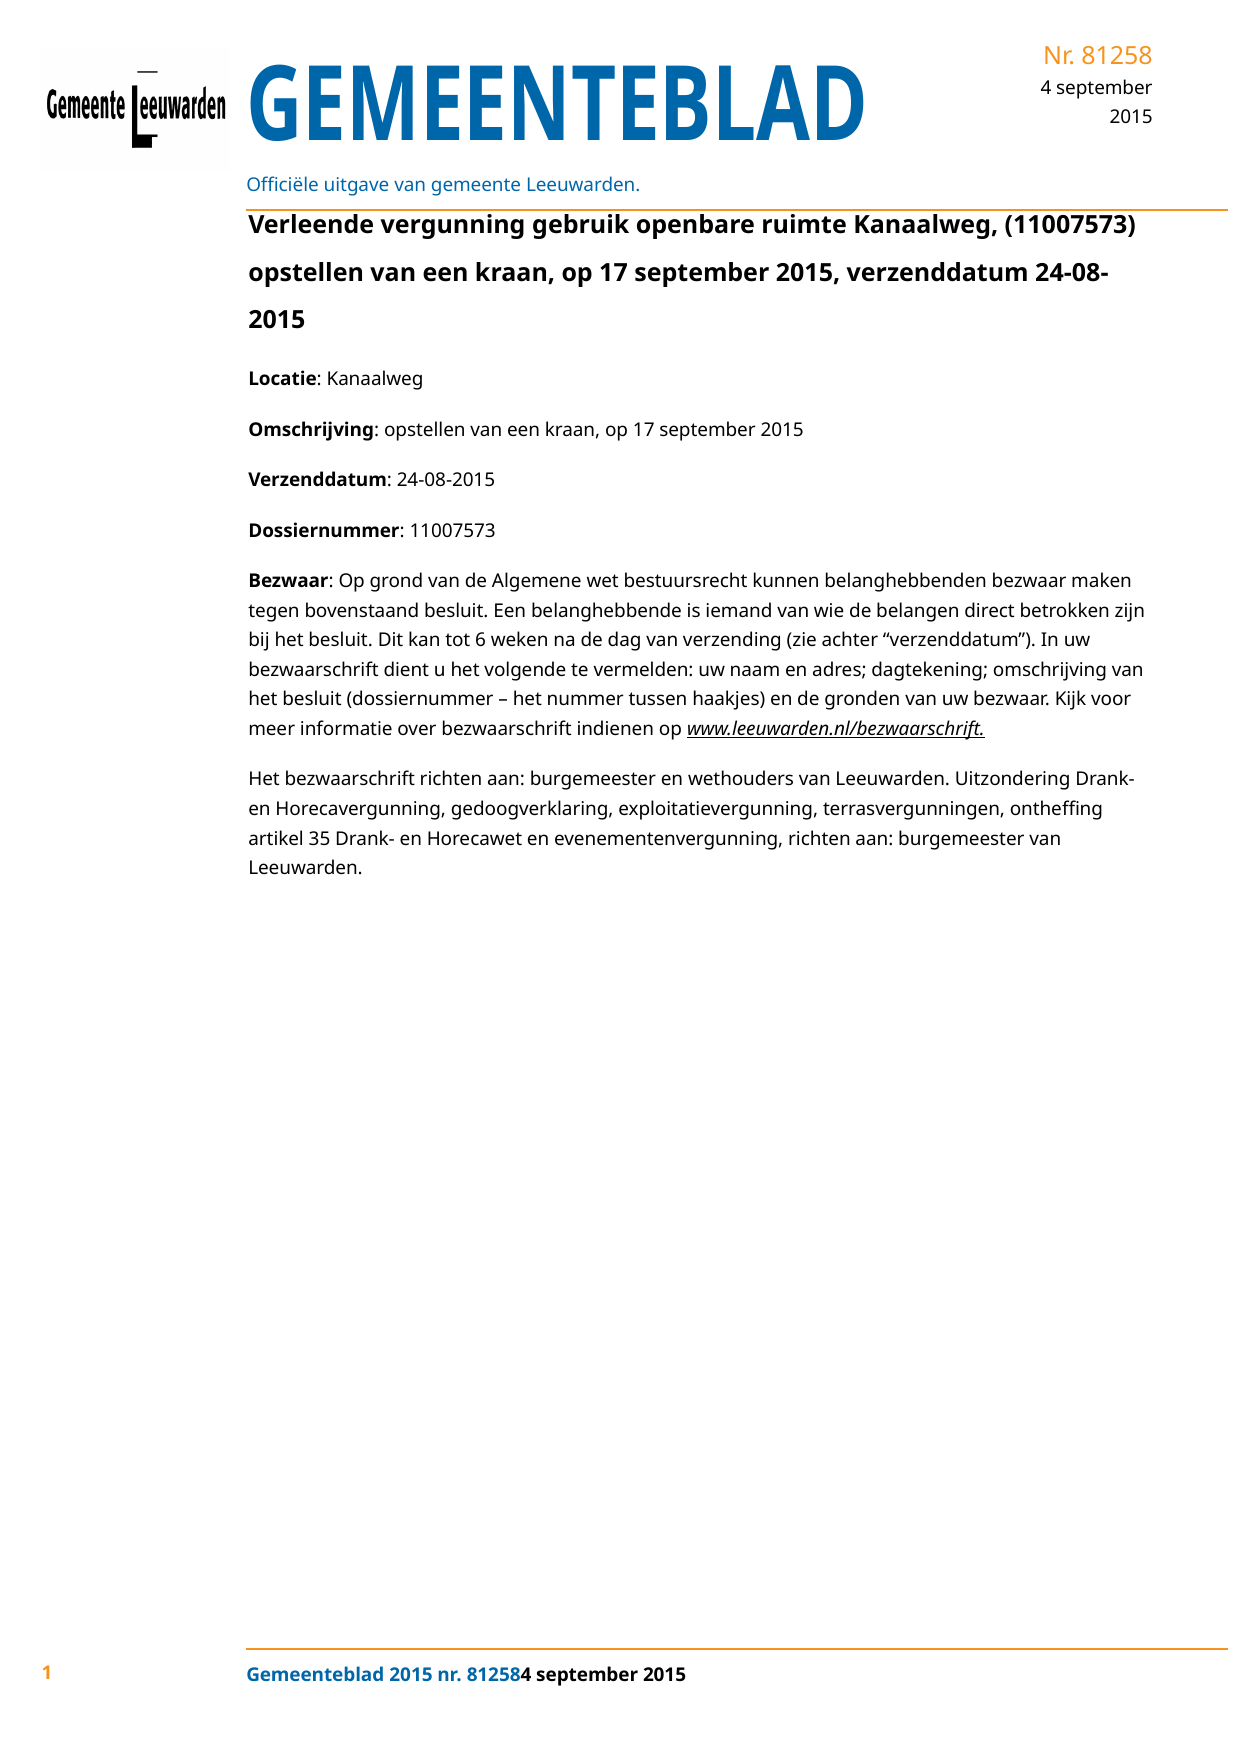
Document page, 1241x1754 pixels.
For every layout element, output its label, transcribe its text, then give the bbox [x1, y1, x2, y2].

text Het bezwaarschrift richten aan: burgemeester en wethouders van Leeuwarden. Uitzondering Drank- en Horecavergunning, gedoogverklaring, exploitatievergunning, terrasvergunningen, ontheffing artikel 35 Drank- en Horecawet en evenementenvergunning, richten aan: burgemeester van Leeuwarden. [248, 766, 1152, 880]
text Verleende vergunning gebruik openbare ruimte Kanaalweg, (11007573) opstellen van een kraan, op 17 september 2015, verzenddatum 24-08-2015 [248, 211, 1152, 336]
text Locatie: Kanaalweg [248, 366, 1152, 391]
text Verzenddatum: 24-08-2015 [248, 466, 1152, 492]
text Bezwaar: Op grond van de Algemene wet bestuursrecht kunnen belanghebbenden bezwaar maken tegen bovenstaand besluit. Een belanghebbende is iemand van wie de belangen direct betrokken zijn bij het besluit. Dit kan tot 6 weken na de dag van verzending (zie achter “verzenddatum”). In uw bezwaarschrift dient u het volgende te vermelden: uw naam en adres; dagtekening; omschrijving van het besluit (dossiernummer – het nummer tussen haakjes) en de gronden van uw bezwaar. Kijk voor meer informatie over bezwaarschrift indienen op www.leeuwarden.nl/bezwaarschrift. [248, 567, 1152, 741]
text Omschrijving: opstellen van een kraan, op 17 september 2015 [248, 416, 1152, 442]
text Dossiernummer: 11007573 [248, 517, 1152, 542]
picture [41, 47, 231, 172]
